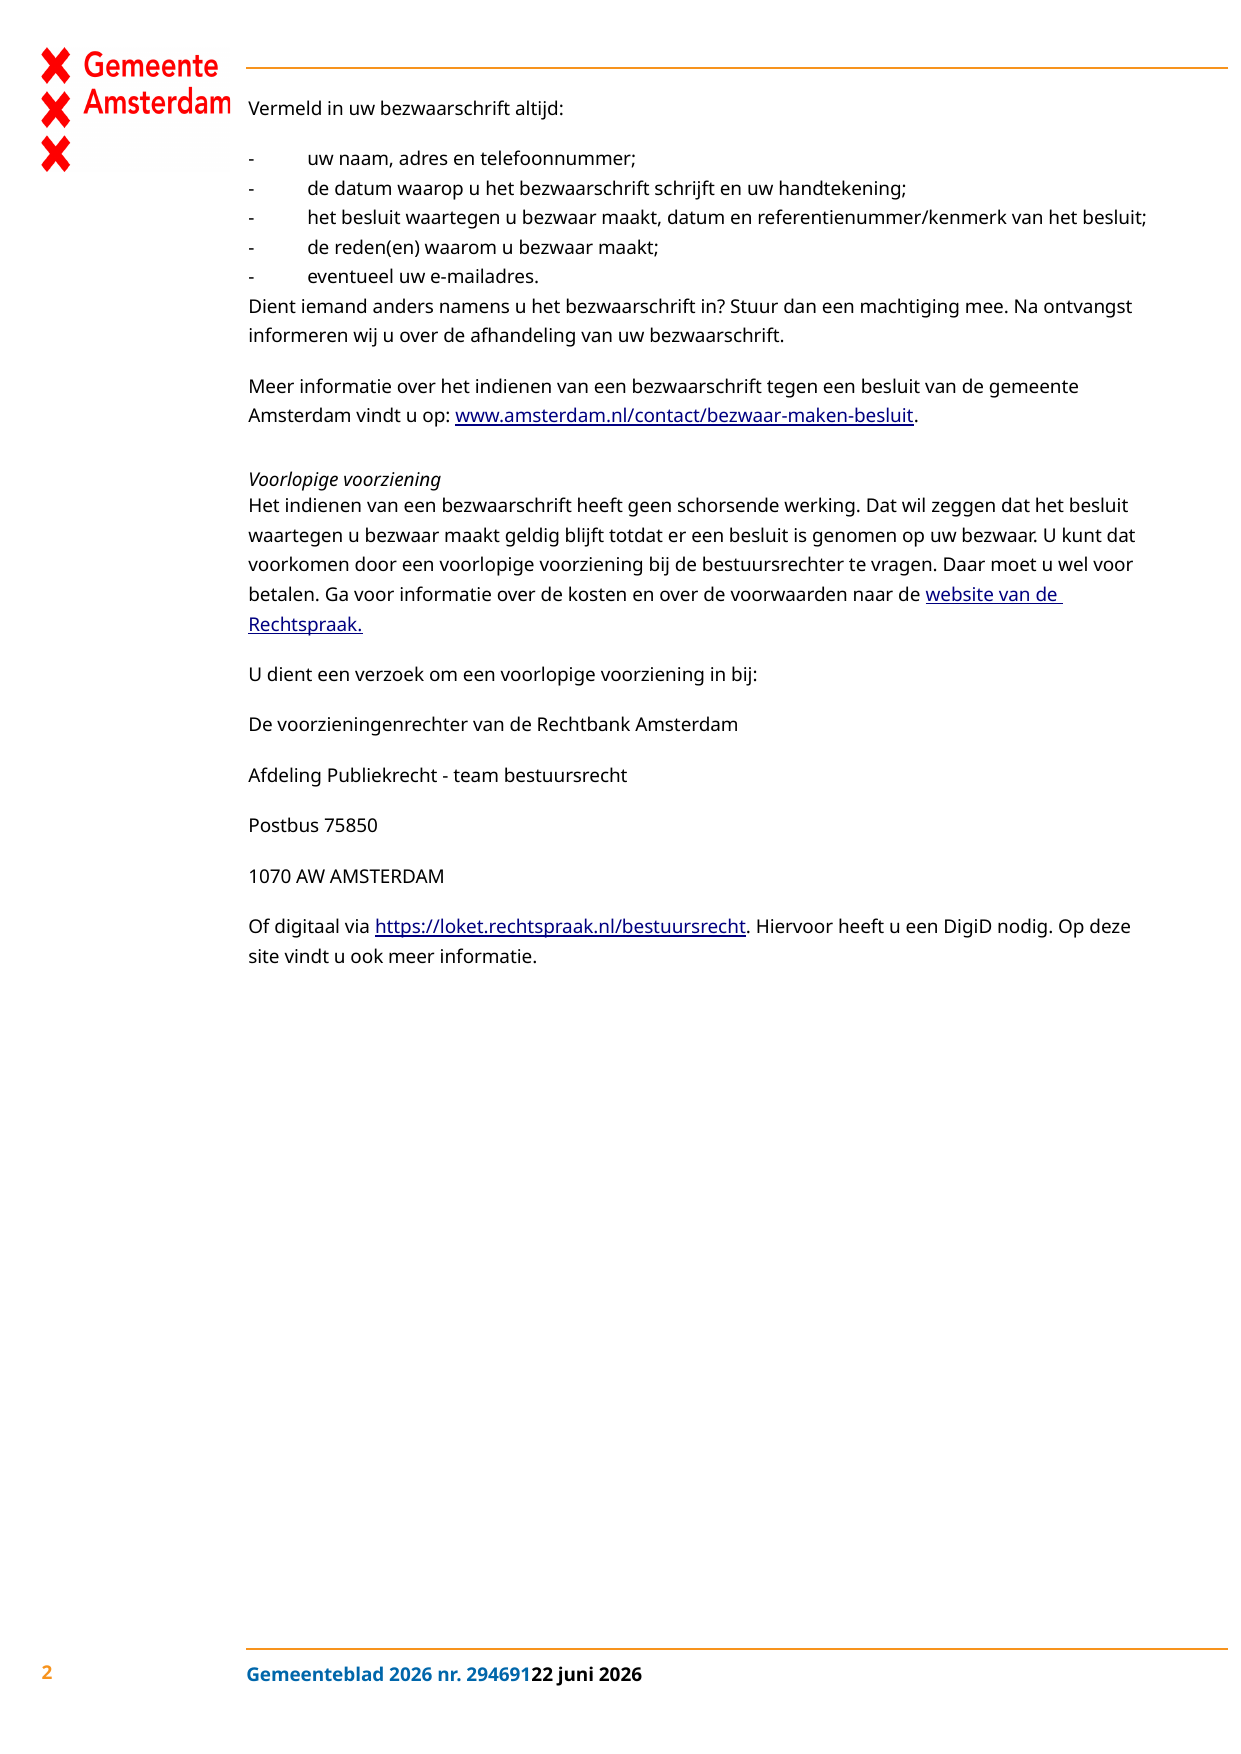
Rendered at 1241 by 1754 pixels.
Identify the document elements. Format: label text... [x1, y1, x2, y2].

list de reden(en) waarom u bezwaar maakt; [248, 234, 1152, 260]
text Afdeling Publiekrecht - team bestuursrecht [248, 762, 1152, 788]
list uw naam, adres en telefoonnummer; [248, 145, 1152, 171]
text 1070 AW AMSTERDAM [248, 863, 1152, 888]
picture [41, 47, 231, 172]
text Postbus 75850 [248, 812, 1152, 838]
text Of digitaal via https://loket.rechtspraak.nl/bestuursrecht. Hiervoor heeft u een DigiD nodig. Op deze site vindt u ook meer informatie. [248, 913, 1152, 968]
text De voorzieningenrechter van de Rechtbank Amsterdam [248, 712, 1152, 737]
text Meer informatie over het indienen van een bezwaarschrift tegen een besluit van de gemeente Amsterdam vindt u op: www.amsterdam.nl/contact/bezwaar-maken-besluit. [248, 373, 1152, 428]
text Dient iemand anders namens u het bezwaarschrift in? Stuur dan een machtiging mee. Na ontvangst informeren wij u over de afhandeling van uw bezwaarschrift. [248, 293, 1152, 348]
text Vermeld in uw bezwaarschrift altijd: [248, 95, 1152, 121]
list het besluit waartegen u bezwaar maakt, datum en referentienummer/kenmerk van het besluit; [248, 204, 1152, 230]
text Het indienen van een bezwaarschrift heeft geen schorsende werking. Dat wil zeggen dat het besluit waartegen u bezwaar maakt geldig blijft totdat er een besluit is genomen op uw bezwaar. U kunt dat voorkomen door een voorlopige voorziening bij de bestuursrechter te vragen. Daar moet u wel voor betalen. Ga voor informatie over de kosten en over de voorwaarden naar de website van de Rechtspraak. [248, 492, 1152, 636]
list eventueel uw e-mailadres. [248, 263, 1152, 289]
text Voorlopige voorziening [248, 467, 1152, 492]
list de datum waarop u het bezwaarschrift schrijft en uw handtekening; [248, 175, 1152, 201]
text U dient een verzoek om een voorlopige voorziening in bij: [248, 661, 1152, 687]
